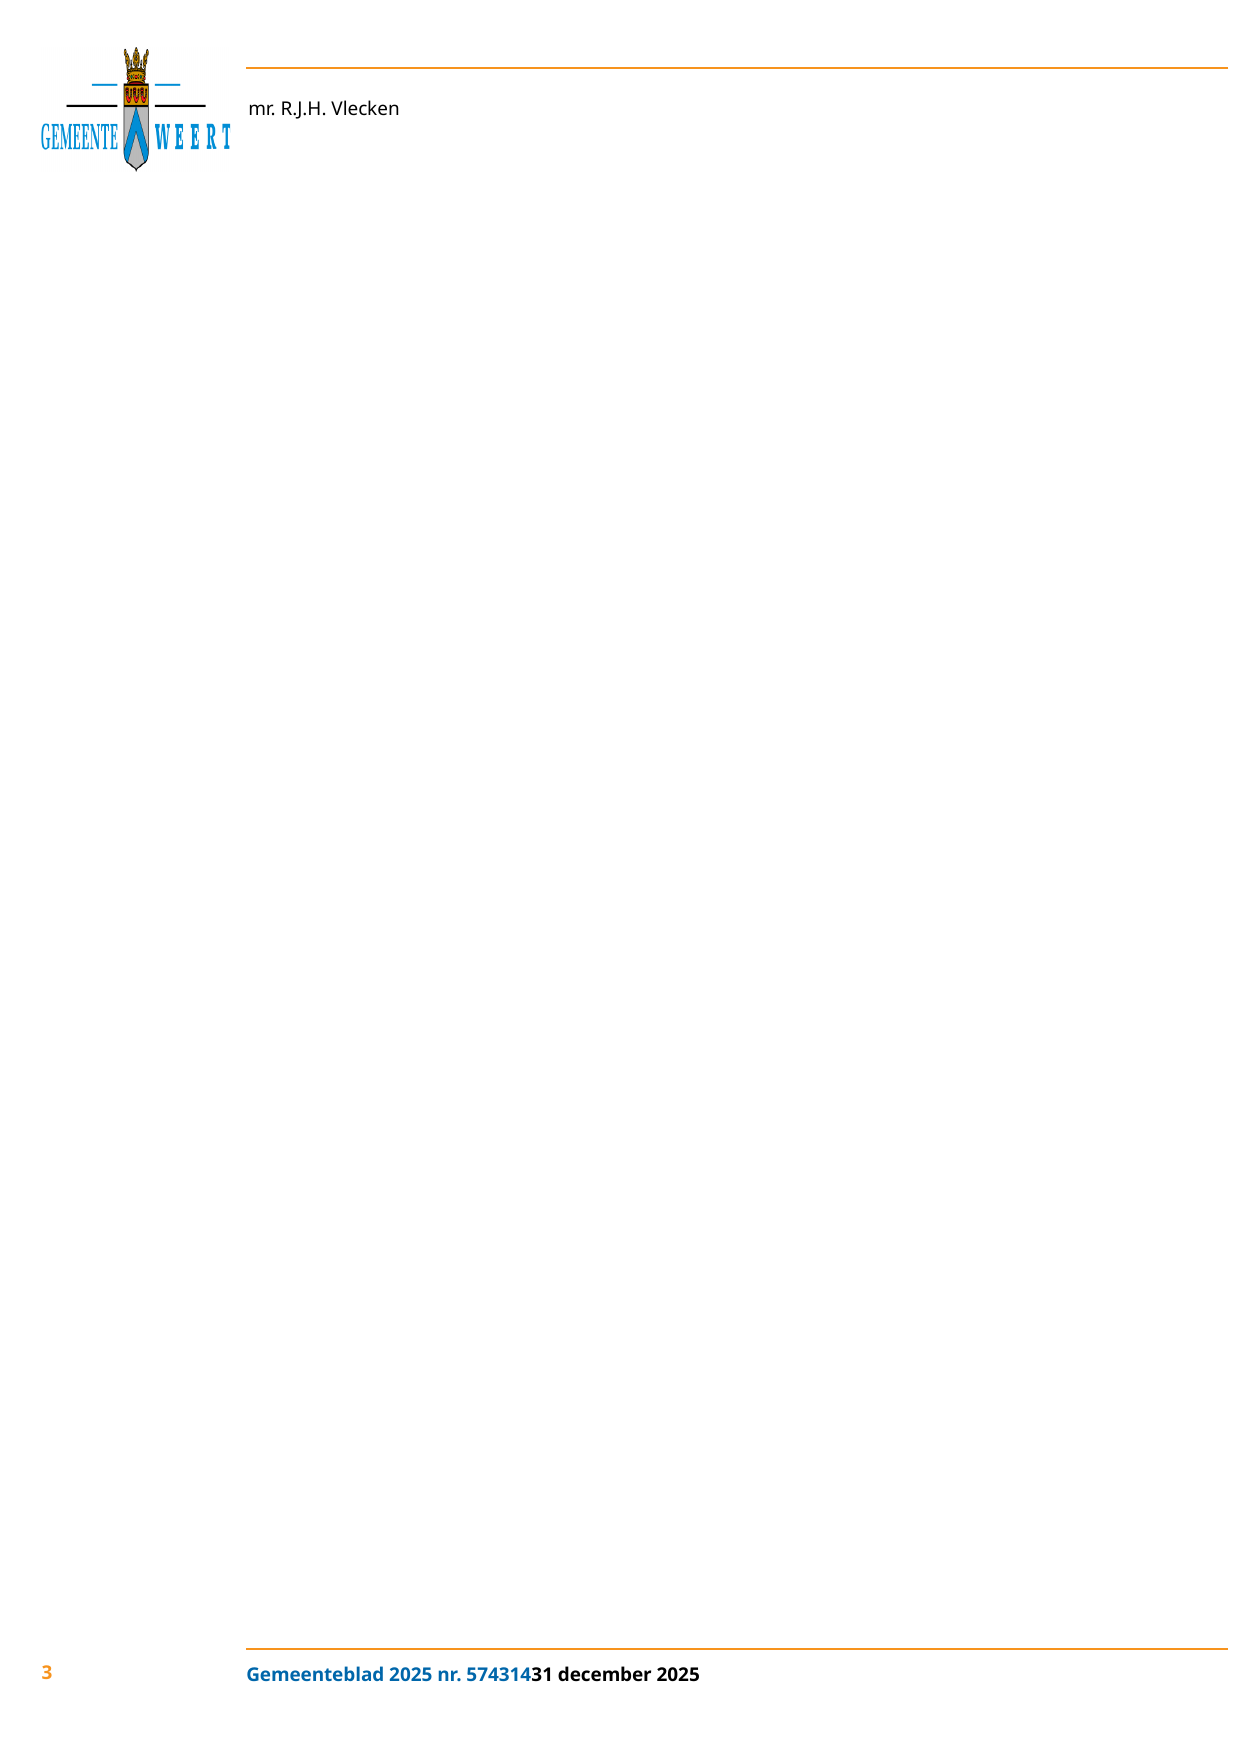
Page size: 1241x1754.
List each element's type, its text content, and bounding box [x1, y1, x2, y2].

text mr. R.J.H. Vlecken [248, 95, 1152, 121]
picture [41, 47, 231, 172]
